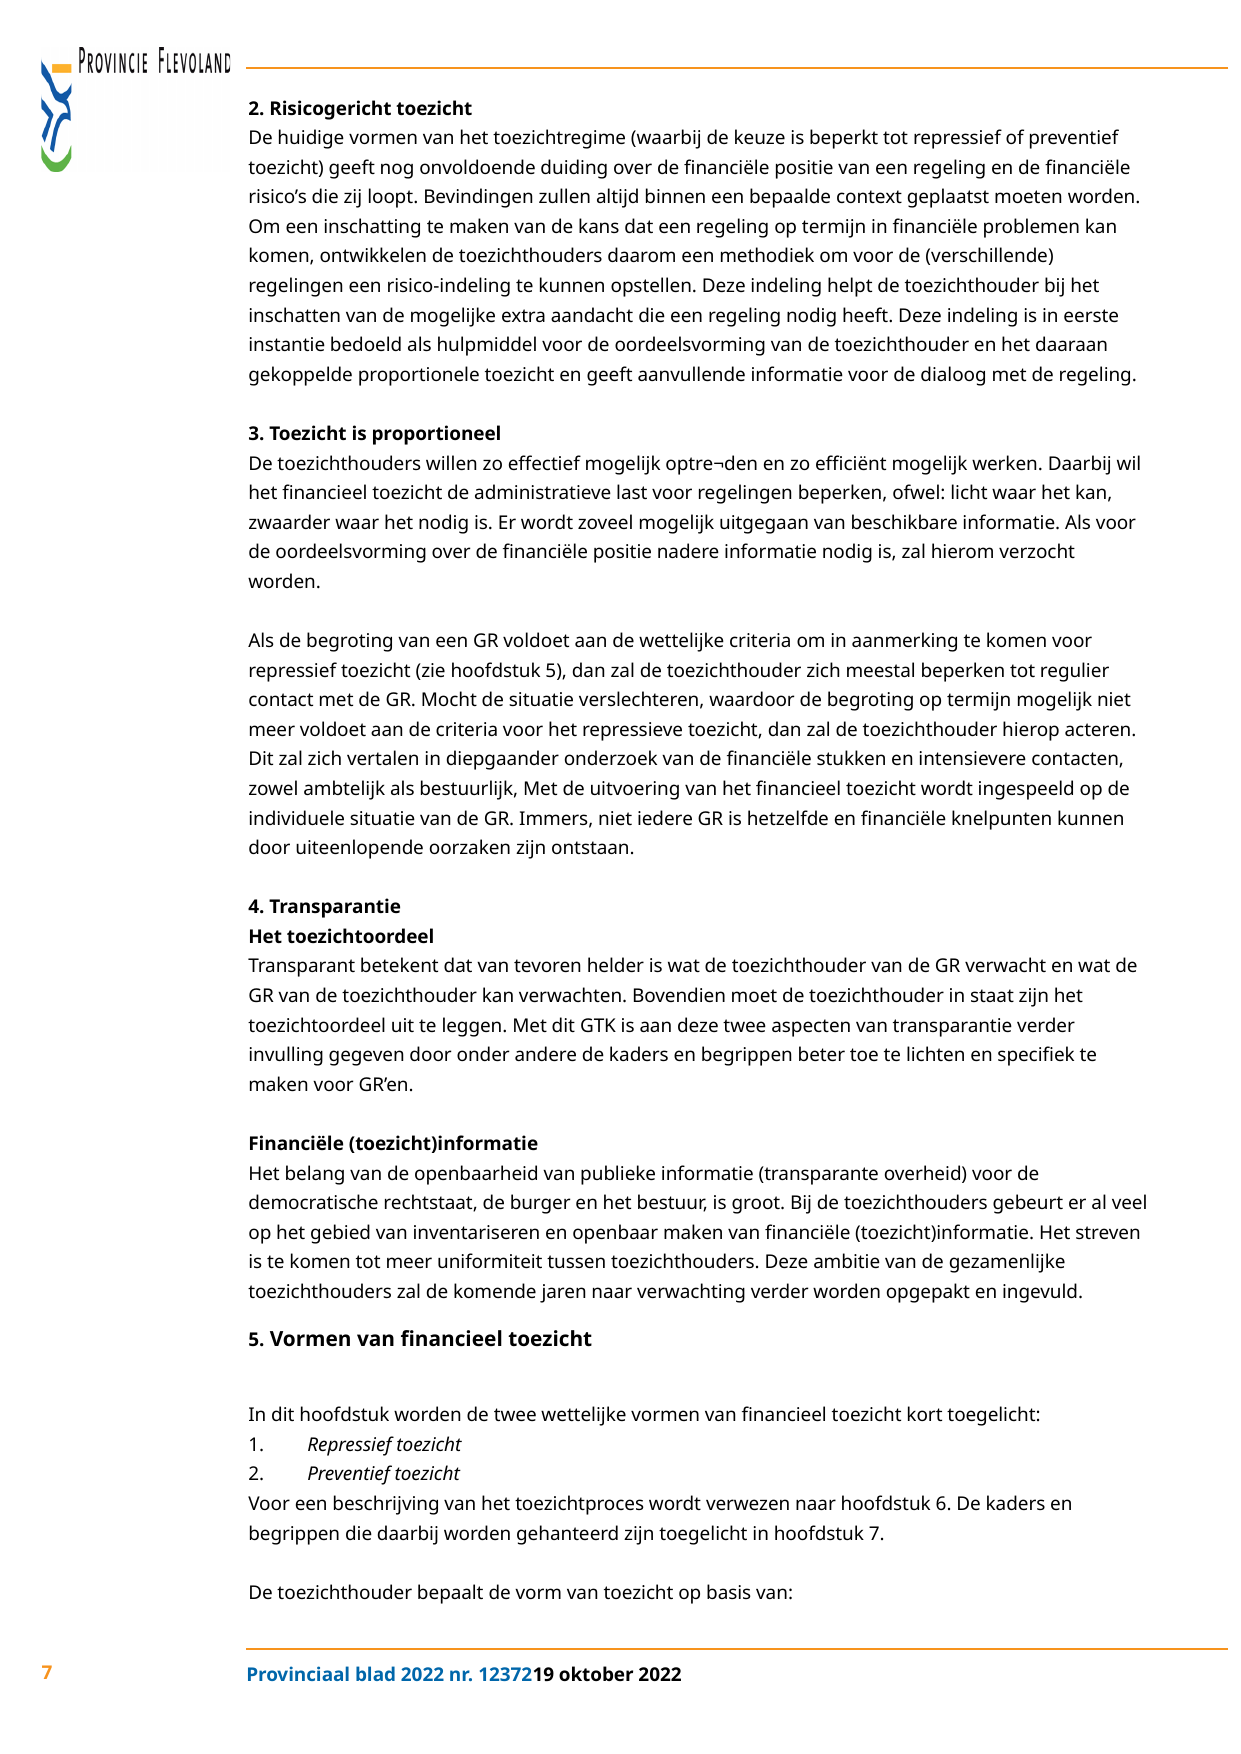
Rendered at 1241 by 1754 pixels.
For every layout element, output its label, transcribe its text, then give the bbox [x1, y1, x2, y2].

text Voor een beschrijving van het toezichtproces wordt verwezen naar hoofdstuk 6. De kaders en begrippen die daarbij worden gehanteerd zijn toegelicht in hoofdstuk 7. [248, 1490, 1152, 1546]
list Preventief toezicht [248, 1461, 1152, 1486]
text 2. Risicogericht toezicht [248, 95, 1152, 121]
text 5. Vormen van financieel toezicht [248, 1324, 1152, 1352]
text Het toezichtoordeel [248, 923, 1152, 949]
picture [41, 47, 231, 172]
text De toezichthouders willen zo effectief mogelijk optre¬den en zo efficiënt mogelijk werken. Daarbij wil het financieel toezicht de administratieve last voor regelingen beperken, ofwel: licht waar het kan, zwaarder waar het nodig is. Er wordt zoveel mogelijk uitgegaan van beschikbare informatie. Als voor de oordeelsvorming over de financiële positie nadere informatie nodig is, zal hierom verzocht worden. [248, 450, 1152, 594]
text 4. Transparantie [248, 893, 1152, 919]
text Als de begroting van een GR voldoet aan de wettelijke criteria om in aanmerking te komen voor repressief toezicht (zie hoofdstuk 5), dan zal de toezichthouder zich meestal beperken tot regulier contact met de GR. Mocht de situatie verslechteren, waardoor de begroting op termijn mogelijk niet meer voldoet aan de criteria voor het repressieve toezicht, dan zal de toezichthouder hierop acteren. Dit zal zich vertalen in diepgaander onderzoek van de financiële stukken en intensievere contacten, zowel ambtelijk als bestuurlijk, Met de uitvoering van het financieel toezicht wordt ingespeeld op de individuele situatie van de GR. Immers, niet iedere GR is hetzelfde en financiële knelpunten kunnen door uiteenlopende oorzaken zijn ontstaan. [248, 627, 1152, 860]
text De huidige vormen van het toezichtregime (waarbij de keuze is beperkt tot repressief of preventief toezicht) geeft nog onvoldoende duiding over de financiële positie van een regeling en de financiële risico’s die zij loopt. Bevindingen zullen altijd binnen een bepaalde context geplaatst moeten worden. Om een inschatting te maken van de kans dat een regeling op termijn in financiële problemen kan komen, ontwikkelen de toezichthouders daarom een methodiek om voor de (verschillende) regelingen een risico-indeling te kunnen opstellen. Deze indeling helpt de toezichthouder bij het inschatten van de mogelijke extra aandacht die een regeling nodig heeft. Deze indeling is in eerste instantie bedoeld als hulpmiddel voor de oordeelsvorming van de toezichthouder en het daaraan gekoppelde proportionele toezicht en geeft aanvullende informatie voor de dialoog met de regeling. [248, 124, 1152, 387]
text Financiële (toezicht)informatie [248, 1130, 1152, 1156]
text De toezichthouder bepaalt de vorm van toezicht op basis van: [248, 1579, 1152, 1605]
text Het belang van de openbaarheid van publieke informatie (transparante overheid) voor de democratische rechtstaat, de burger en het bestuur, is groot. Bij de toezichthouders gebeurt er al veel op het gebied van inventariseren en openbaar maken van financiële (toezicht)informatie. Het streven is te komen tot meer uniformiteit tussen toezichthouders. Deze ambitie van de gezamenlijke toezichthouders zal de komende jaren naar verwachting verder worden opgepakt en ingevuld. [248, 1160, 1152, 1304]
text In dit hoofdstuk worden de twee wettelijke vormen van financieel toezicht kort toegelicht: [248, 1401, 1152, 1427]
text 3. Toezicht is proportioneel [248, 420, 1152, 446]
list Repressief toezicht [248, 1431, 1152, 1457]
text Transparant betekent dat van tevoren helder is wat de toezichthouder van de GR verwacht en wat de GR van de toezichthouder kan verwachten. Bovendien moet de toezichthouder in staat zijn het toezichtoordeel uit te leggen. Met dit GTK is aan deze twee aspecten van transparantie verder invulling gegeven door onder andere de kaders en begrippen beter toe te lichten en specifiek te maken voor GR’en. [248, 953, 1152, 1097]
